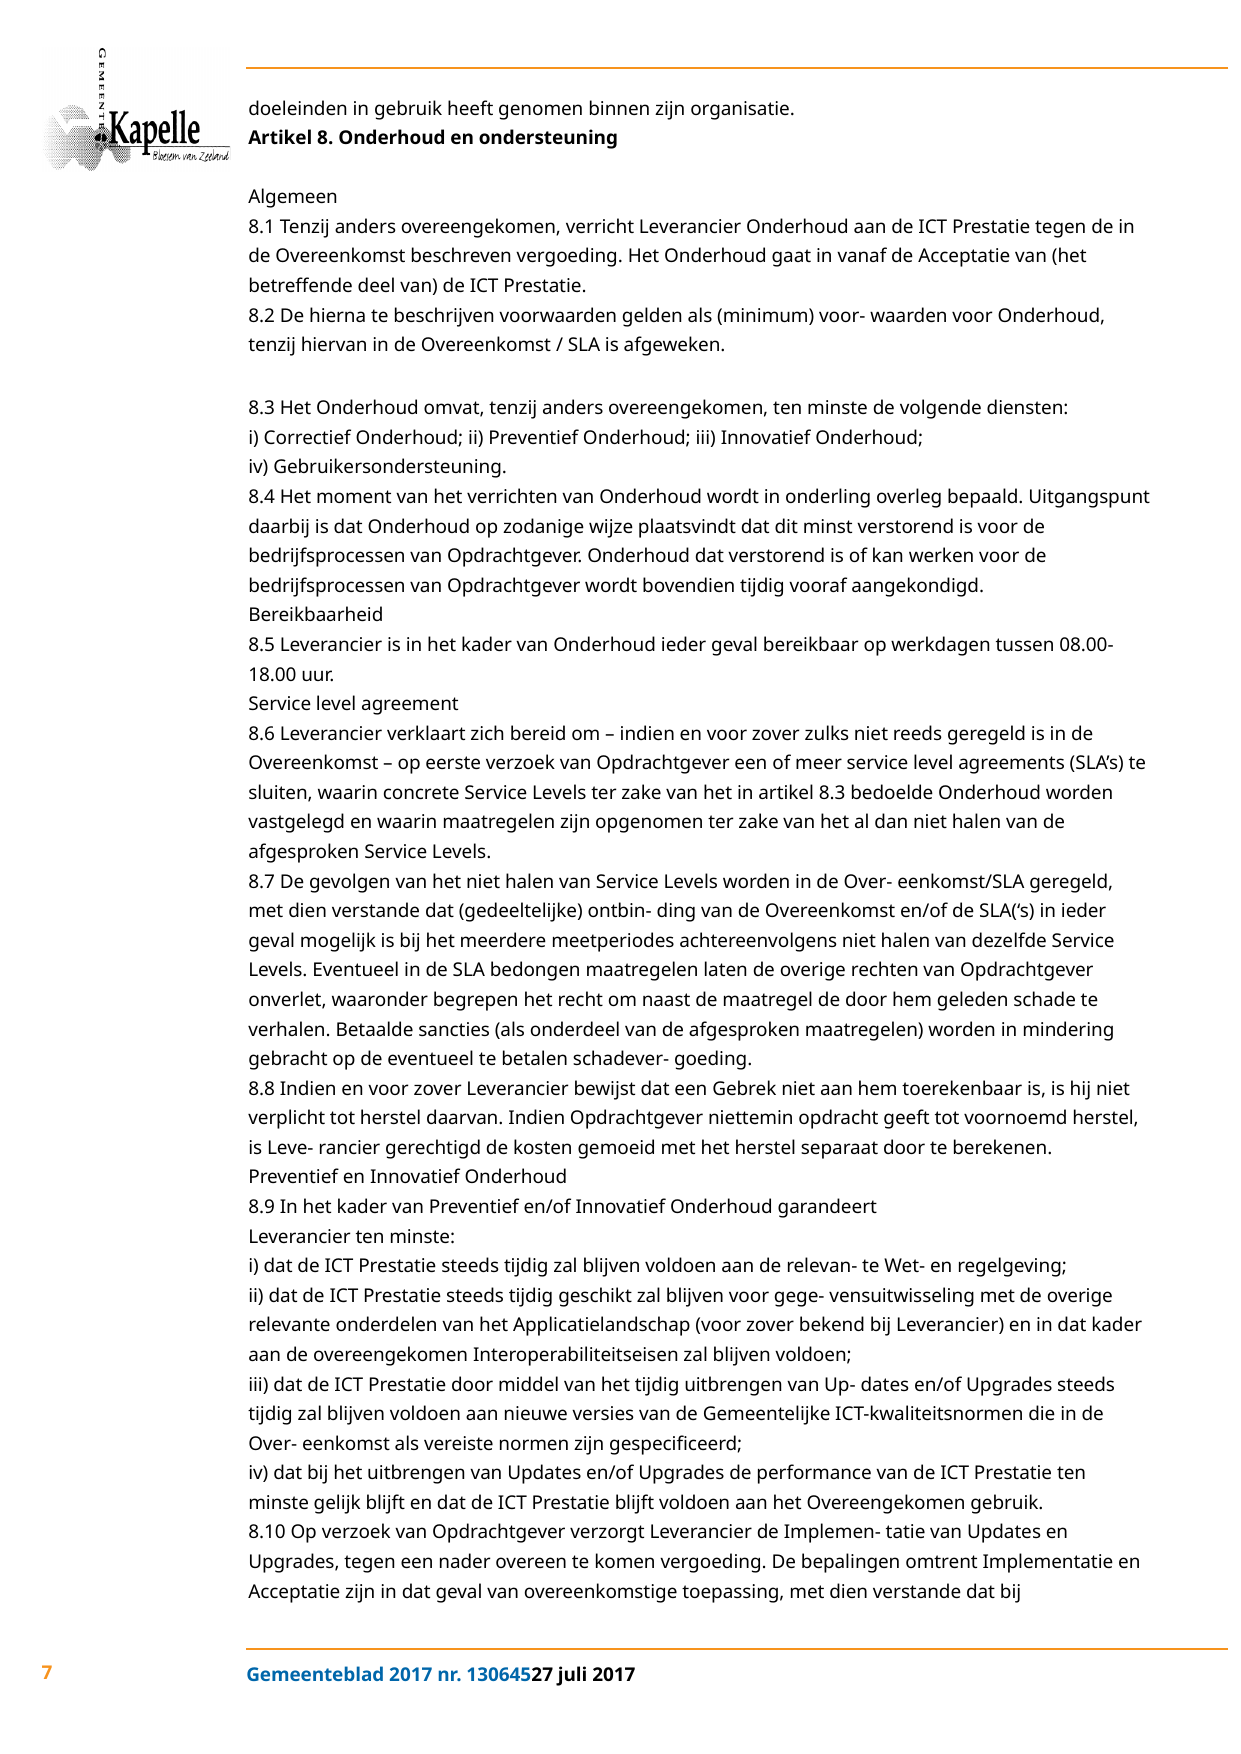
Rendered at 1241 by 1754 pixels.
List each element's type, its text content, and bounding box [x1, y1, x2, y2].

text ii) dat de ICT Prestatie steeds tijdig geschikt zal blijven voor gege- vensuitwisseling met de overige relevante onderdelen van het Applicatielandschap (voor zover bekend bij Leverancier) en in dat kader aan de overeengekomen Interoperabiliteitseisen zal blijven voldoen; [248, 1282, 1152, 1367]
text 8.2 De hierna te beschrijven voorwaarden gelden als (minimum) voor- waarden voor Onderhoud, tenzij hiervan in de Overeenkomst / SLA is afgeweken. [248, 302, 1152, 357]
text Preventief en Innovatief Onderhoud [248, 1164, 1152, 1189]
text 8.7 De gevolgen van het niet halen van Service Levels worden in de Over- eenkomst/SLA geregeld, met dien verstande dat (gedeeltelijke) ontbin- ding van de Overeenkomst en/of de SLA(‘s) in ieder geval mogelijk is bij het meerdere meetperiodes achtereenvolgens niet halen van dezelfde Service Levels. Eventueel in de SLA bedongen maatregelen laten de overige rechten van Opdrachtgever onverlet, waaronder begrepen het recht om naast de maatregel de door hem geleden schade te verhalen. Betaalde sancties (als onderdeel van de afgesproken maatregelen) worden in mindering gebracht op de eventueel te betalen schadever- goeding. [248, 868, 1152, 1071]
text 8.9 In het kader van Preventief en/of Innovatief Onderhoud garandeert [248, 1193, 1152, 1219]
text Algemeen [248, 183, 1152, 209]
text iii) dat de ICT Prestatie door middel van het tijdig uitbrengen van Up- dates en/of Upgrades steeds tijdig zal blijven voldoen aan nieuwe versies van de Gemeentelijke ICT-kwaliteitsnormen die in de Over- eenkomst als vereiste normen zijn gespecificeerd; [248, 1371, 1152, 1456]
text Artikel 8. Onderhoud en ondersteuning [248, 124, 1152, 150]
text i) dat de ICT Prestatie steeds tijdig zal blijven voldoen aan de relevan- te Wet- en regelgeving; [248, 1252, 1152, 1278]
text 8.10 Op verzoek van Opdrachtgever verzorgt Leverancier de Implemen- tatie van Updates en Upgrades, tegen een nader overeen te komen vergoeding. De bepalingen omtrent Implementatie en Acceptatie zijn in dat geval van overeenkomstige toepassing, met dien verstande dat bij [248, 1519, 1152, 1604]
text doeleinden in gebruik heeft genomen binnen zijn organisatie. [248, 95, 1152, 121]
text i) Correctief Onderhoud; ii) Preventief Onderhoud; iii) Innovatief Onderhoud; [248, 424, 1152, 450]
text 8.8 Indien en voor zover Leverancier bewijst dat een Gebrek niet aan hem toerekenbaar is, is hij niet verplicht tot herstel daarvan. Indien Opdrachtgever niettemin opdracht geeft tot voornoemd herstel, is Leve- rancier gerechtigd de kosten gemoeid met het herstel separaat door te berekenen. [248, 1075, 1152, 1160]
text 8.5 Leverancier is in het kader van Onderhoud ieder geval bereikbaar op werkdagen tussen 08.00-18.00 uur. [248, 631, 1152, 687]
text 8.3 Het Onderhoud omvat, tenzij anders overeengekomen, ten minste de volgende diensten: [248, 394, 1152, 420]
picture [41, 47, 231, 172]
text 8.1 Tenzij anders overeengekomen, verricht Leverancier Onderhoud aan de ICT Prestatie tegen de in de Overeenkomst beschreven vergoeding. Het Onderhoud gaat in vanaf de Acceptatie van (het betreffende deel van) de ICT Prestatie. [248, 213, 1152, 298]
text 8.4 Het moment van het verrichten van Onderhoud wordt in onderling overleg bepaald. Uitgangspunt daarbij is dat Onderhoud op zodanige wijze plaatsvindt dat dit minst verstorend is voor de bedrijfsprocessen van Opdrachtgever. Onderhoud dat verstorend is of kan werken voor de bedrijfsprocessen van Opdrachtgever wordt bovendien tijdig vooraf aangekondigd. [248, 483, 1152, 598]
text Leverancier ten minste: [248, 1223, 1152, 1249]
text iv) dat bij het uitbrengen van Updates en/of Upgrades de performance van de ICT Prestatie ten minste gelijk blijft en dat de ICT Prestatie blijft voldoen aan het Overeengekomen gebruik. [248, 1459, 1152, 1515]
text Bereikbaarheid [248, 602, 1152, 627]
text Service level agreement [248, 690, 1152, 716]
text 8.6 Leverancier verklaart zich bereid om – indien en voor zover zulks niet reeds geregeld is in de Overeenkomst – op eerste verzoek van Opdrachtgever een of meer service level agreements (SLA’s) te sluiten, waarin concrete Service Levels ter zake van het in artikel 8.3 bedoelde Onderhoud worden vastgelegd en waarin maatregelen zijn opgenomen ter zake van het al dan niet halen van de afgesproken Service Levels. [248, 720, 1152, 864]
text iv) Gebruikersondersteuning. [248, 454, 1152, 479]
